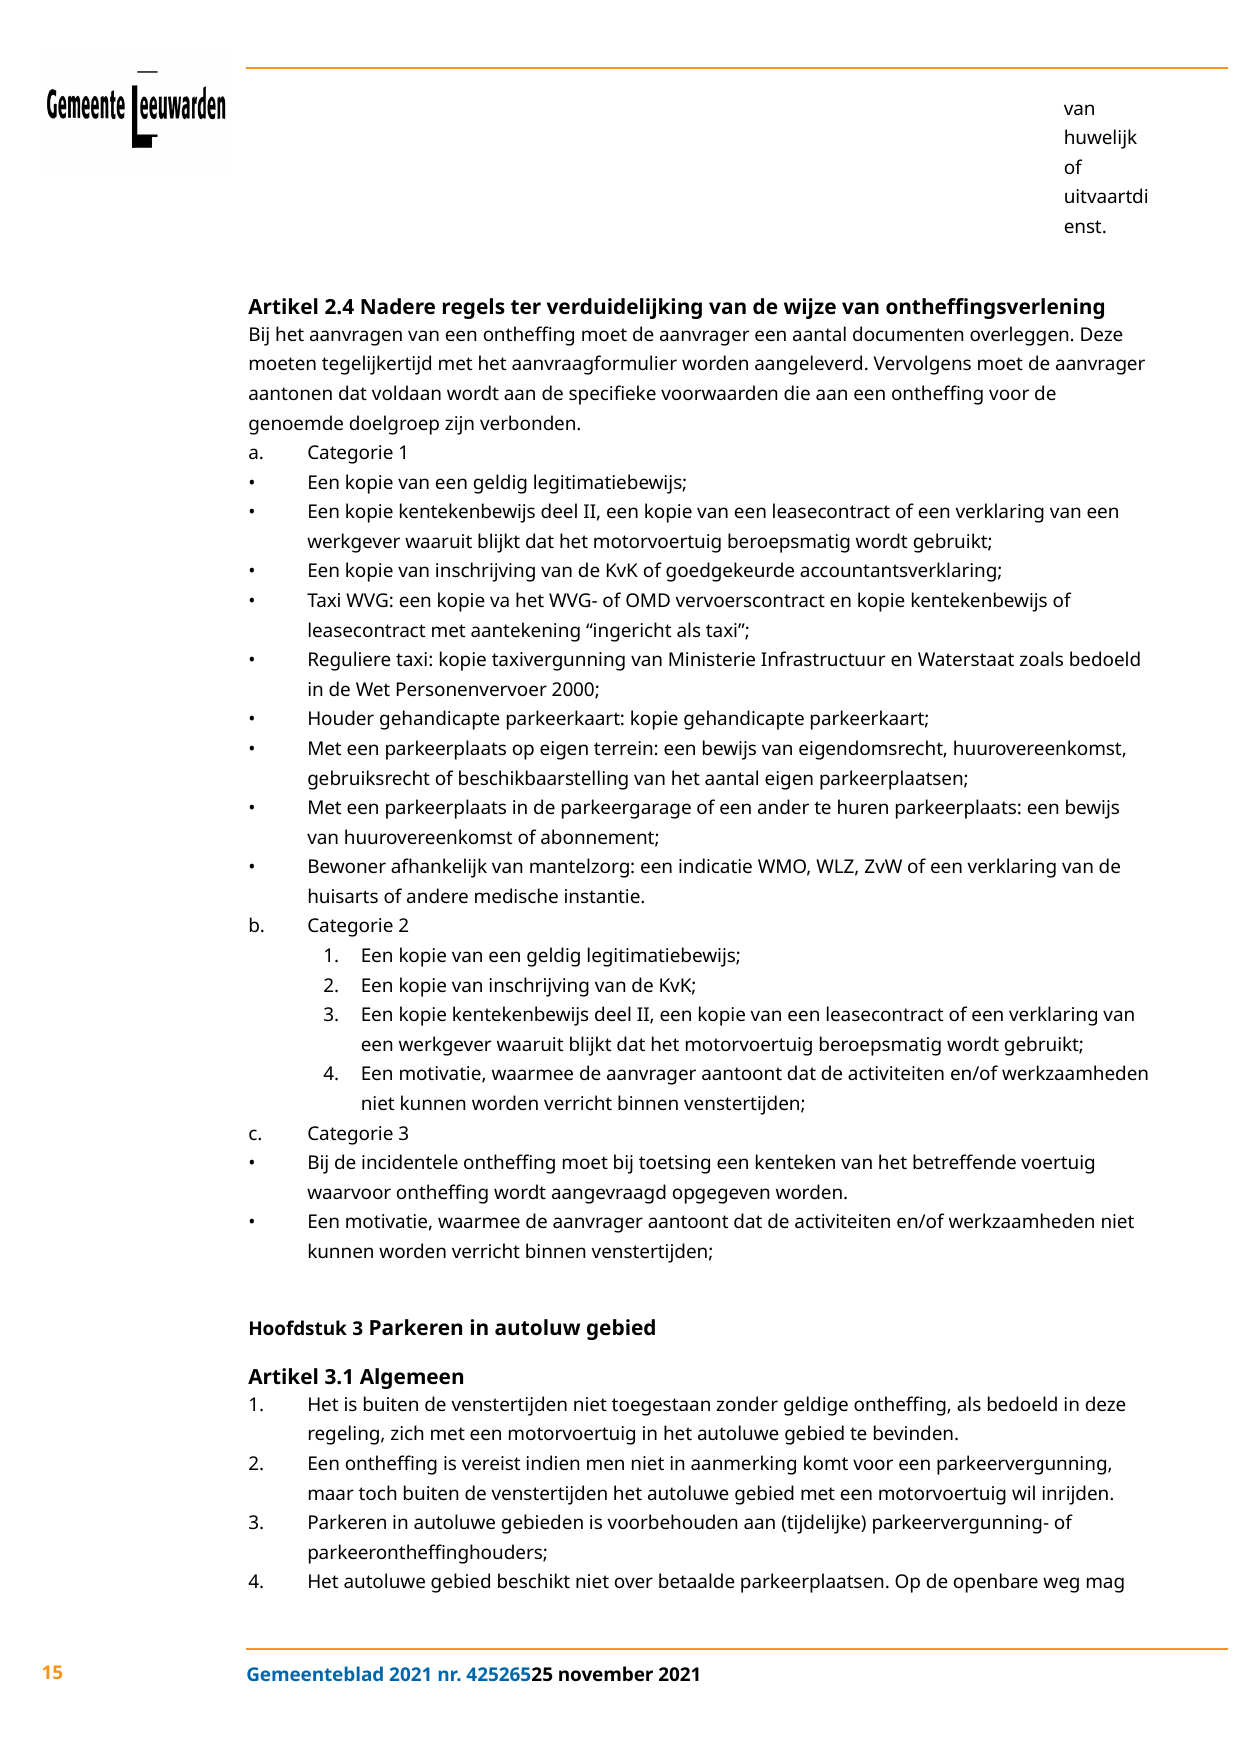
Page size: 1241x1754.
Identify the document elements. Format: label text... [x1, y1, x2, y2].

list Reguliere taxi: kopie taxivergunning van Ministerie Infrastructuur en Waterstaat zoals bedoeld in de Wet Personenvervoer 2000; [248, 646, 1152, 702]
list Een kopie van een geldig legitimatiebewijs; [323, 942, 1152, 968]
list Een kopie kentekenbewijs deel II, een kopie van een leasecontract of een verklaring van een werkgever waaruit blijkt dat het motorvoertuig beroepsmatig wordt gebruikt; [248, 498, 1152, 554]
list Een kopie van inschrijving van de KvK; [323, 972, 1152, 997]
list Parkeren in autoluwe gebieden is voorbehouden aan (tijdelijke) parkeervergunning- of parkeerontheffinghouders; [248, 1509, 1152, 1564]
list Houder gehandicapte parkeerkaart: kopie gehandicapte parkeerkaart; [248, 706, 1152, 731]
list Taxi WVG: een kopie va het WVG- of OMD vervoerscontract en kopie kentekenbewijs of leasecontract met aantekening “ingericht als taxi”; [248, 587, 1152, 642]
list Met een parkeerplaats op eigen terrein: een bewijs van eigendomsrecht, huurovereenkomst, gebruiksrecht of beschikbaarstelling van het aantal eigen parkeerplaatsen; [248, 735, 1152, 790]
list Een kopie kentekenbewijs deel II, een kopie van een leasecontract of een verklaring van een werkgever waaruit blijkt dat het motorvoertuig beroepsmatig wordt gebruikt; [323, 1001, 1152, 1057]
list Het autoluwe gebied beschikt niet over betaalde parkeerplaatsen. Op de openbare weg mag [248, 1568, 1152, 1594]
list Bij de incidentele ontheffing moet bij toetsing een kenteken van het betreffende voertuig waarvoor ontheffing wordt aangevraagd opgegeven worden. [248, 1149, 1152, 1204]
picture [41, 47, 231, 172]
table_cell [424, 95, 623, 239]
list Bewoner afhankelijk van mantelzorg: een indicatie WMO, WLZ, ZvW of een verklaring van de huisarts of andere medische instantie. [248, 853, 1152, 909]
list Een motivatie, waarmee de aanvrager aantoont dat de activiteiten en/of werkzaamheden niet kunnen worden verricht binnen venstertijden; [248, 1208, 1152, 1264]
list Een kopie van inschrijving van de KvK of goedgekeurde accountantsverklaring; [248, 558, 1152, 583]
list Een motivatie, waarmee de aanvrager aantoont dat de activiteiten en/of werkzaamheden niet kunnen worden verricht binnen venstertijden; [323, 1061, 1152, 1116]
list Categorie 3 [248, 1120, 1152, 1145]
text Artikel 2.4 Nadere regels ter verduidelijking van de wijze van ontheffingsverlening [248, 292, 1152, 321]
text Hoofdstuk 3 Parkeren in autoluw gebied [248, 1313, 1152, 1342]
table_cell [887, 95, 1063, 239]
list Het is buiten de venstertijden niet toegestaan zonder geldige ontheffing, als bedoeld in deze regeling, zich met een motorvoertuig in het autoluwe gebied te bevinden. [248, 1391, 1152, 1446]
table_cell [623, 95, 887, 239]
list Een ontheffing is vereist indien men niet in aanmerking komt voor een parkeervergunning, maar toch buiten de venstertijden het autoluwe gebied met een motorvoertuig wil inrijden. [248, 1450, 1152, 1505]
text Artikel 3.1 Algemeen [248, 1362, 1152, 1391]
list Categorie 1 [248, 439, 1152, 465]
table_cell [248, 95, 424, 239]
list Categorie 2 [248, 913, 1152, 938]
list Een kopie van een geldig legitimatiebewijs; [248, 469, 1152, 494]
table_cell van huwelijk of uitvaartdienst. [1064, 95, 1152, 239]
list Met een parkeerplaats in de parkeergarage of een ander te huren parkeerplaats: een bewijs van huurovereenkomst of abonnement; [248, 794, 1152, 849]
text Bij het aanvragen van een ontheffing moet de aanvrager een aantal documenten overleggen. Deze moeten tegelijkertijd met het aanvraagformulier worden aangeleverd. Vervolgens moet de aanvrager aantonen dat voldaan wordt aan de specifieke voorwaarden die aan een ontheffing voor de genoemde doelgroep zijn verbonden. [248, 321, 1152, 435]
